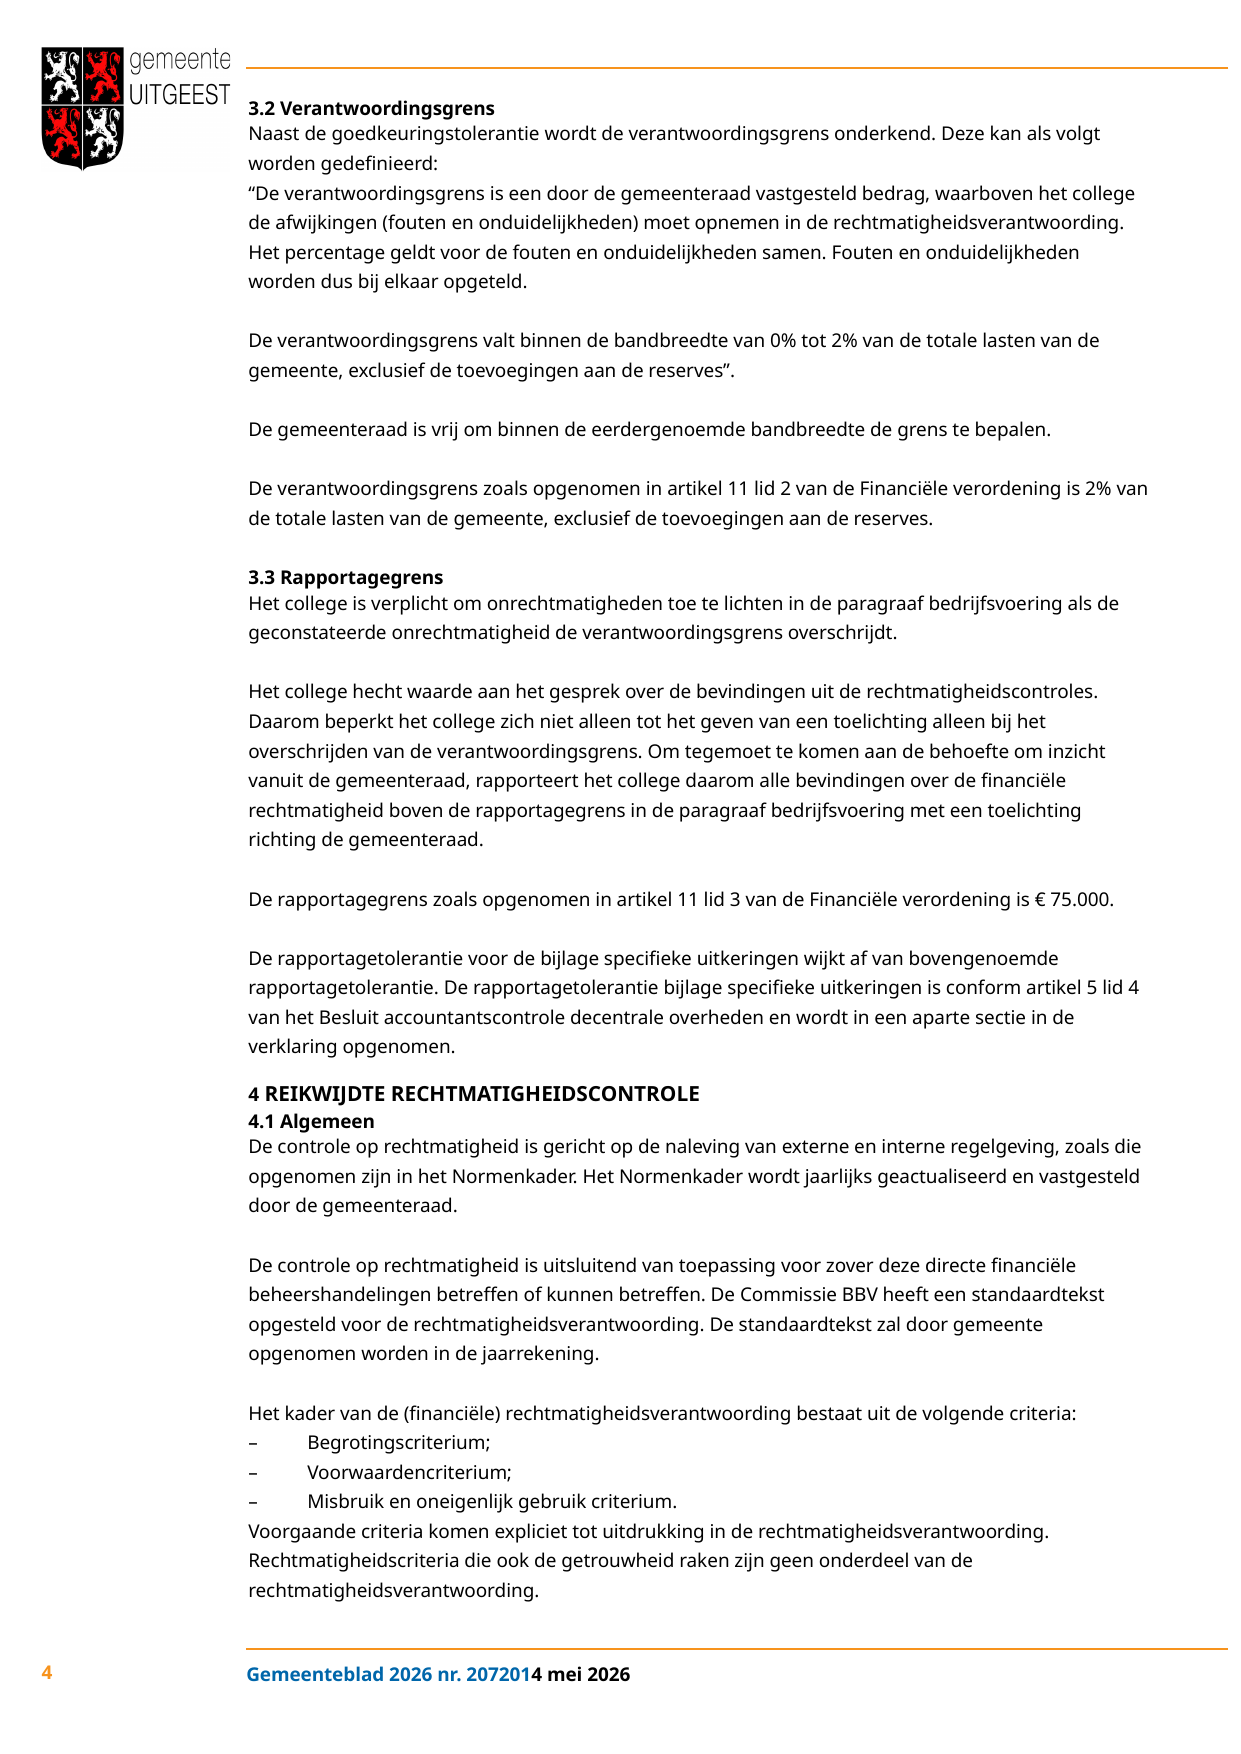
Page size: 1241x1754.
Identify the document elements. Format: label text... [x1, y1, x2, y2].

text De rapportagetolerantie voor de bijlage specifieke uitkeringen wijkt af van bovengenoemde rapportagetolerantie. De rapportagetolerantie bijlage specifieke uitkeringen is conform artikel 5 lid 4 van het Besluit accountantscontrole decentrale overheden en wordt in een aparte sectie in de verklaring opgenomen. [248, 945, 1152, 1059]
text 4.1 Algemeen [248, 1108, 1152, 1133]
text Het college is verplicht om onrechtmatigheden toe te lichten in de paragraaf bedrijfsvoering als de geconstateerde onrechtmatigheid de verantwoordingsgrens overschrijdt. [248, 590, 1152, 645]
text Voorgaande criteria komen expliciet tot uitdrukking in de rechtmatigheidsverantwoording. Rechtmatigheidscriteria die ook de getrouwheid raken zijn geen onderdeel van de rechtmatigheidsverantwoording. [248, 1518, 1152, 1603]
text 3.3 Rapportagegrens [248, 564, 1152, 590]
list Misbruik en oneigenlijk gebruik criterium. [248, 1488, 1152, 1514]
picture [41, 47, 231, 172]
text Het kader van de (financiële) rechtmatigheidsverantwoording bestaat uit de volgende criteria: [248, 1400, 1152, 1426]
text De controle op rechtmatigheid is gericht op de naleving van externe en interne regelgeving, zoals die opgenomen zijn in het Normenkader. Het Normenkader wordt jaarlijks geactualiseerd en vastgesteld door de gemeenteraad. [248, 1133, 1152, 1218]
text “De verantwoordingsgrens is een door de gemeenteraad vastgesteld bedrag, waarboven het college de afwijkingen (fouten en onduidelijkheden) moet opnemen in de rechtmatigheidsverantwoording. Het percentage geldt voor de fouten en onduidelijkheden samen. Fouten en onduidelijkheden worden dus bij elkaar opgeteld. [248, 180, 1152, 294]
text De verantwoordingsgrens valt binnen de bandbreedte van 0% tot 2% van de totale lasten van de gemeente, exclusief de toevoegingen aan de reserves”. [248, 328, 1152, 383]
list Voorwaardencriterium; [248, 1459, 1152, 1485]
list Begrotingscriterium; [248, 1429, 1152, 1455]
text Naast de goedkeuringstolerantie wordt de verantwoordingsgrens onderkend. Deze kan als volgt worden gedefinieerd: [248, 121, 1152, 176]
text De gemeenteraad is vrij om binnen de eerdergenoemde bandbreedte de grens te bepalen. [248, 416, 1152, 442]
text De controle op rechtmatigheid is uitsluitend van toepassing voor zover deze directe financiële beheershandelingen betreffen of kunnen betreffen. De Commissie BBV heeft een standaardtekst opgesteld voor de rechtmatigheidsverantwoording. De standaardtekst zal door gemeente opgenomen worden in de jaarrekening. [248, 1252, 1152, 1366]
text De verantwoordingsgrens zoals opgenomen in artikel 11 lid 2 van de Financiële verordening is 2% van de totale lasten van de gemeente, exclusief de toevoegingen aan de reserves. [248, 476, 1152, 531]
text Het college hecht waarde aan het gesprek over de bevindingen uit de rechtmatigheidscontroles. Daarom beperkt het college zich niet alleen tot het geven van een toelichting alleen bij het overschrijden van de verantwoordingsgrens. Om tegemoet te komen aan de behoefte om inzicht vanuit de gemeenteraad, rapporteert het college daarom alle bevindingen over de financiële rechtmatigheid boven de rapportagegrens in de paragraaf bedrijfsvoering met een toelichting richting de gemeenteraad. [248, 679, 1152, 852]
text De rapportagegrens zoals opgenomen in artikel 11 lid 3 van de Financiële verordening is € 75.000. [248, 886, 1152, 912]
text 4 REIKWIJDTE RECHTMATIGHEIDSCONTROLE [248, 1079, 1152, 1108]
text 3.2 Verantwoordingsgrens [248, 95, 1152, 121]
